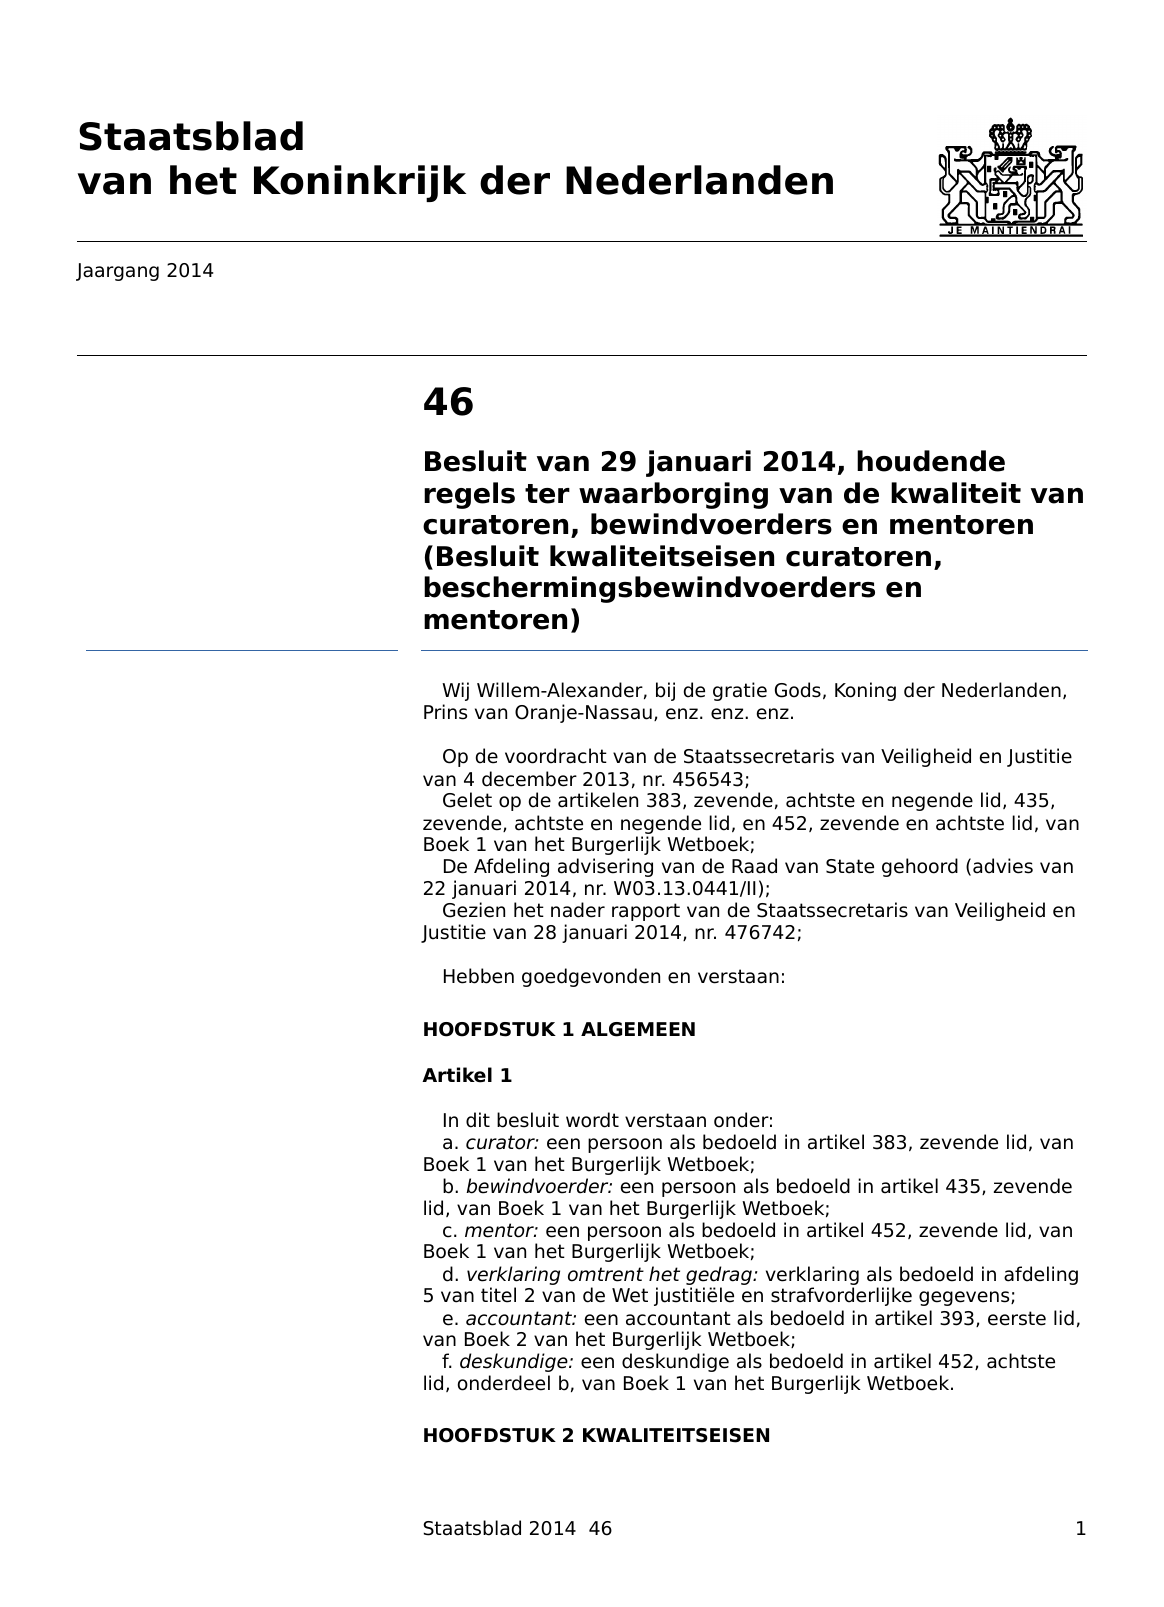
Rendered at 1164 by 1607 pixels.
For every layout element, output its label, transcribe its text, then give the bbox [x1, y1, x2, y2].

table_header [886, 100, 1087, 241]
text In dit besluit wordt verstaan onder: [422, 1109, 1087, 1132]
text Wij Willem-Alexander, bij de gratie Gods, Koning der Nederlanden, Prins van Oranje-Nassau, enz. enz. enz. [422, 680, 1087, 724]
text b. bewindvoerder: een persoon als bedoeld in artikel 435, zevende lid, van Boek 1 van het Burgerlijk Wetboek; [422, 1176, 1087, 1219]
text Hebben goedgevonden en verstaan: [422, 966, 1087, 988]
text f. deskundige: een deskundige als bedoeld in artikel 452, achtste lid, onderdeel b, van Boek 1 van het Burgerlijk Wetboek. [422, 1351, 1087, 1395]
subtitle HOOFDSTUK 1 ALGEMEEN [422, 1018, 1087, 1040]
text d. verklaring omtrent het gedrag: verklaring als bedoeld in afdeling 5 van titel 2 van de Wet justitiële en strafvorderlijke gegevens; [422, 1263, 1087, 1307]
table_cell Jaargang 2014 [77, 242, 1087, 355]
subtitle HOOFDSTUK 2 KWALITEITSEISEN [422, 1425, 1087, 1447]
text Op de voordracht van de Staatssecretaris van Veiligheid en Justitie van 4 december 2013, nr. 456543; [422, 746, 1087, 790]
subtitle 46 [422, 381, 1087, 424]
text e. accountant: een accountant als bedoeld in artikel 393, eerste lid, van Boek 2 van het Burgerlijk Wetboek; [422, 1307, 1087, 1351]
text c. mentor: een persoon als bedoeld in artikel 452, zevende lid, van Boek 1 van het Burgerlijk Wetboek; [422, 1219, 1087, 1263]
text Gezien het nader rapport van de Staatssecretaris van Veiligheid en Justitie van 28 januari 2014, nr. 476742; [422, 900, 1087, 944]
subtitle Artikel 1 [422, 1065, 1087, 1087]
text a. curator: een persoon als bedoeld in artikel 383, zevende lid, van Boek 1 van het Burgerlijk Wetboek; [422, 1132, 1087, 1176]
text Besluit van 29 januari 2014, houdende regels ter waarborging van de kwaliteit van curatoren, bewindvoerders en mentoren (Besluit kwaliteitseisen curatoren, beschermingsbewindvoerders en mentoren) [422, 447, 1087, 636]
table_header Staatsblad van het Koninkrijk der Nederlanden [77, 100, 886, 241]
text De Afdeling advisering van de Raad van State gehoord (advies van 22 januari 2014, nr. W03.13.0441/II); [422, 856, 1087, 900]
picture [936, 115, 1087, 240]
text Gelet op de artikelen 383, zevende, achtste en negende lid, 435, zevende, achtste en negende lid, en 452, zevende en achtste lid, van Boek 1 van het Burgerlijk Wetboek; [422, 790, 1087, 856]
